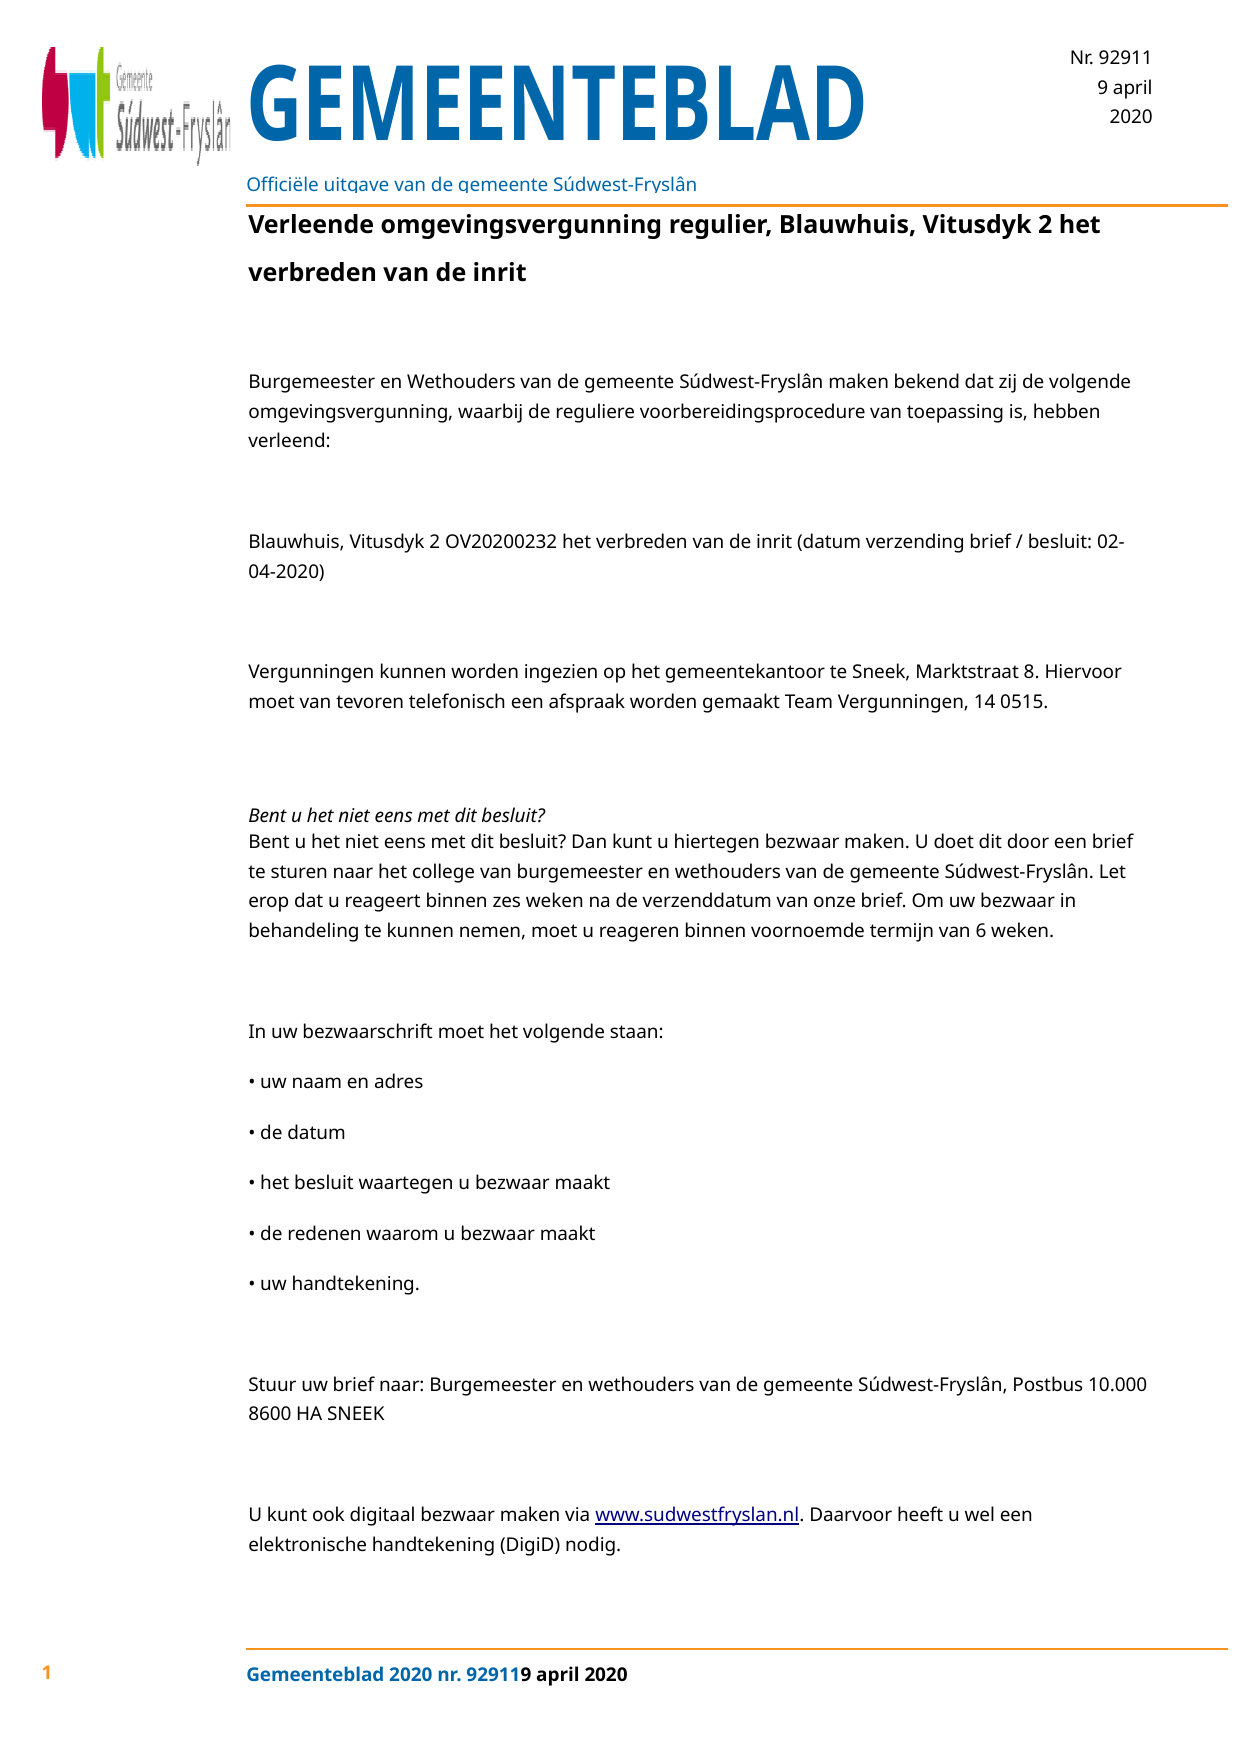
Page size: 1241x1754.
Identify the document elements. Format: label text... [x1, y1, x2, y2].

text • de redenen waarom u bezwaar maakt [248, 1220, 1152, 1245]
text • het besluit waartegen u bezwaar maakt [248, 1169, 1152, 1195]
picture [41, 47, 231, 172]
text Stuur uw brief naar: Burgemeester en wethouders van de gemeente Súdwest-Fryslân, Postbus 10.000 8600 HA SNEEK [248, 1371, 1152, 1426]
text • uw handtekening. [248, 1270, 1152, 1296]
text In uw bezwaarschrift moet het volgende staan: [248, 1018, 1152, 1044]
text Bent u het niet eens met dit besluit? Dan kunt u hiertegen bezwaar maken. U doet dit door een brief te sturen naar het college van burgemeester en wethouders van de gemeente Súdwest-Fryslân. Let erop dat u reageert binnen zes weken na de verzenddatum van onze brief. Om uw bezwaar in behandeling te kunnen nemen, moet u reageren binnen voornoemde termijn van 6 weken. [248, 828, 1152, 943]
text • de datum [248, 1119, 1152, 1144]
text Blauwhuis, Vitusdyk 2 OV20200232 het verbreden van de inrit (datum verzending brief / besluit: 02-04-2020) [248, 528, 1152, 584]
text Bent u het niet eens met dit besluit? [248, 803, 1152, 828]
text • uw naam en adres [248, 1068, 1152, 1094]
text U kunt ook digitaal bezwaar maken via www.sudwestfryslan.nl. Daarvoor heeft u wel een elektronische handtekening (DigiD) nodig. [248, 1501, 1152, 1557]
text Vergunningen kunnen worden ingezien op het gemeentekantoor te Sneek, Marktstraat 8. Hiervoor moet van tevoren telefonisch een afspraak worden gemaakt Team Vergunningen, 14 0515. [248, 659, 1152, 714]
text Burgemeester en Wethouders van de gemeente Súdwest-Fryslân maken bekend dat zij de volgende omgevingsvergunning, waarbij de reguliere voorbereidingsprocedure van toepassing is, hebben verleend: [248, 368, 1152, 453]
text Verleende omgevingsvergunning regulier, Blauwhuis, Vitusdyk 2 het verbreden van de inrit [248, 207, 1152, 288]
